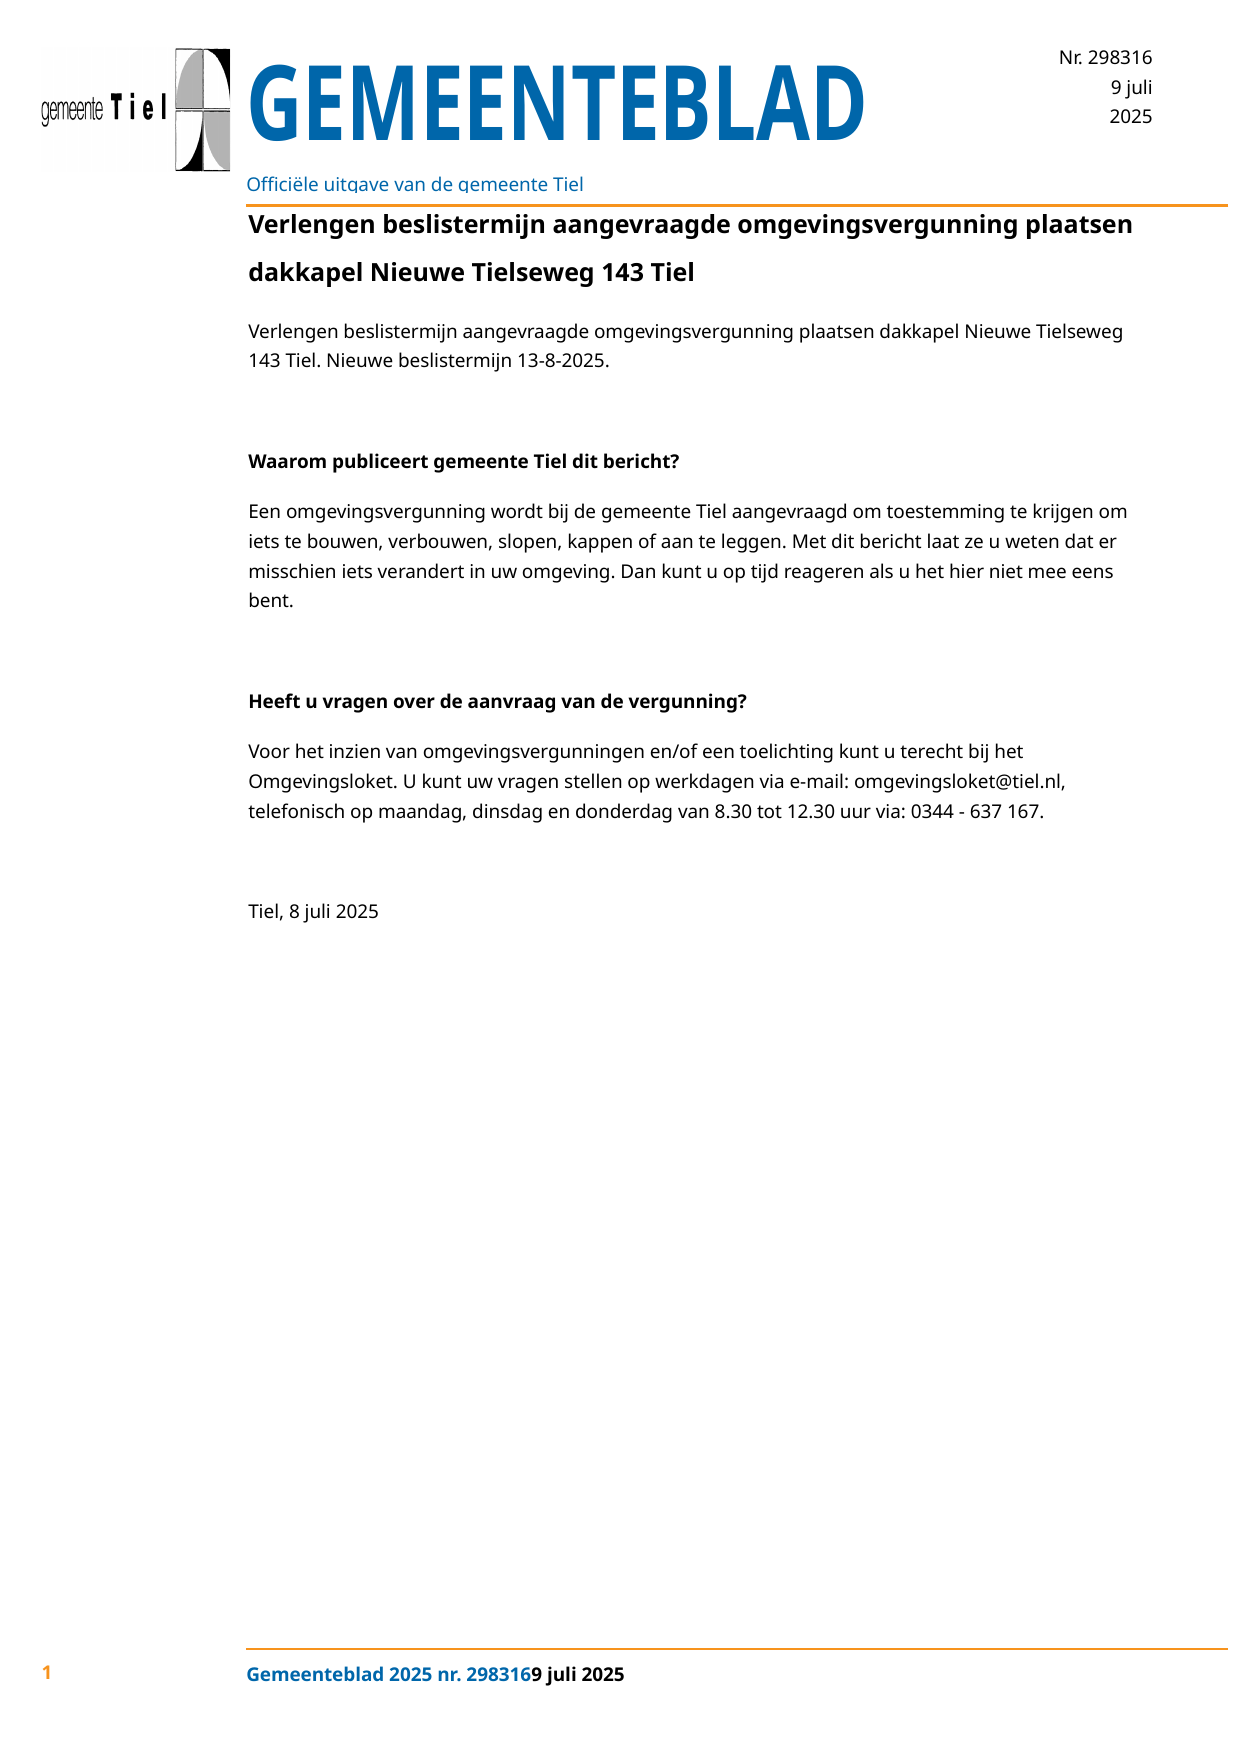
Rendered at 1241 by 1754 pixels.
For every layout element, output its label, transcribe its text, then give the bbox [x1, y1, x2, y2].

text Verlengen beslistermijn aangevraagde omgevingsvergunning plaatsen dakkapel Nieuwe Tielseweg 143 Tiel [248, 207, 1152, 288]
picture [41, 47, 231, 172]
text Waarom publiceert gemeente Tiel dit bericht? [248, 448, 1152, 474]
text Een omgevingsvergunning wordt bij de gemeente Tiel aangevraagd om toestemming te krijgen om iets te bouwen, verbouwen, slopen, kappen of aan te leggen. Met dit bericht laat ze u weten dat er misschien iets verandert in uw omgeving. Dan kunt u op tijd reageren als u het hier niet mee eens bent. [248, 499, 1152, 613]
text Voor het inzien van omgevingsvergunningen en/of een toelichting kunt u terecht bij het Omgevingsloket. U kunt uw vragen stellen op werkdagen via e-mail: omgevingsloket@tiel.nl, telefonisch op maandag, dinsdag en donderdag van 8.30 tot 12.30 uur via: 0344 - 637 167. [248, 739, 1152, 824]
text Heeft u vragen over de aanvraag van de vergunning? [248, 688, 1152, 714]
text Verlengen beslistermijn aangevraagde omgevingsvergunning plaatsen dakkapel Nieuwe Tielseweg 143 Tiel. Nieuwe beslistermijn 13-8-2025. [248, 318, 1152, 373]
text Tiel, 8 juli 2025 [248, 899, 1152, 924]
